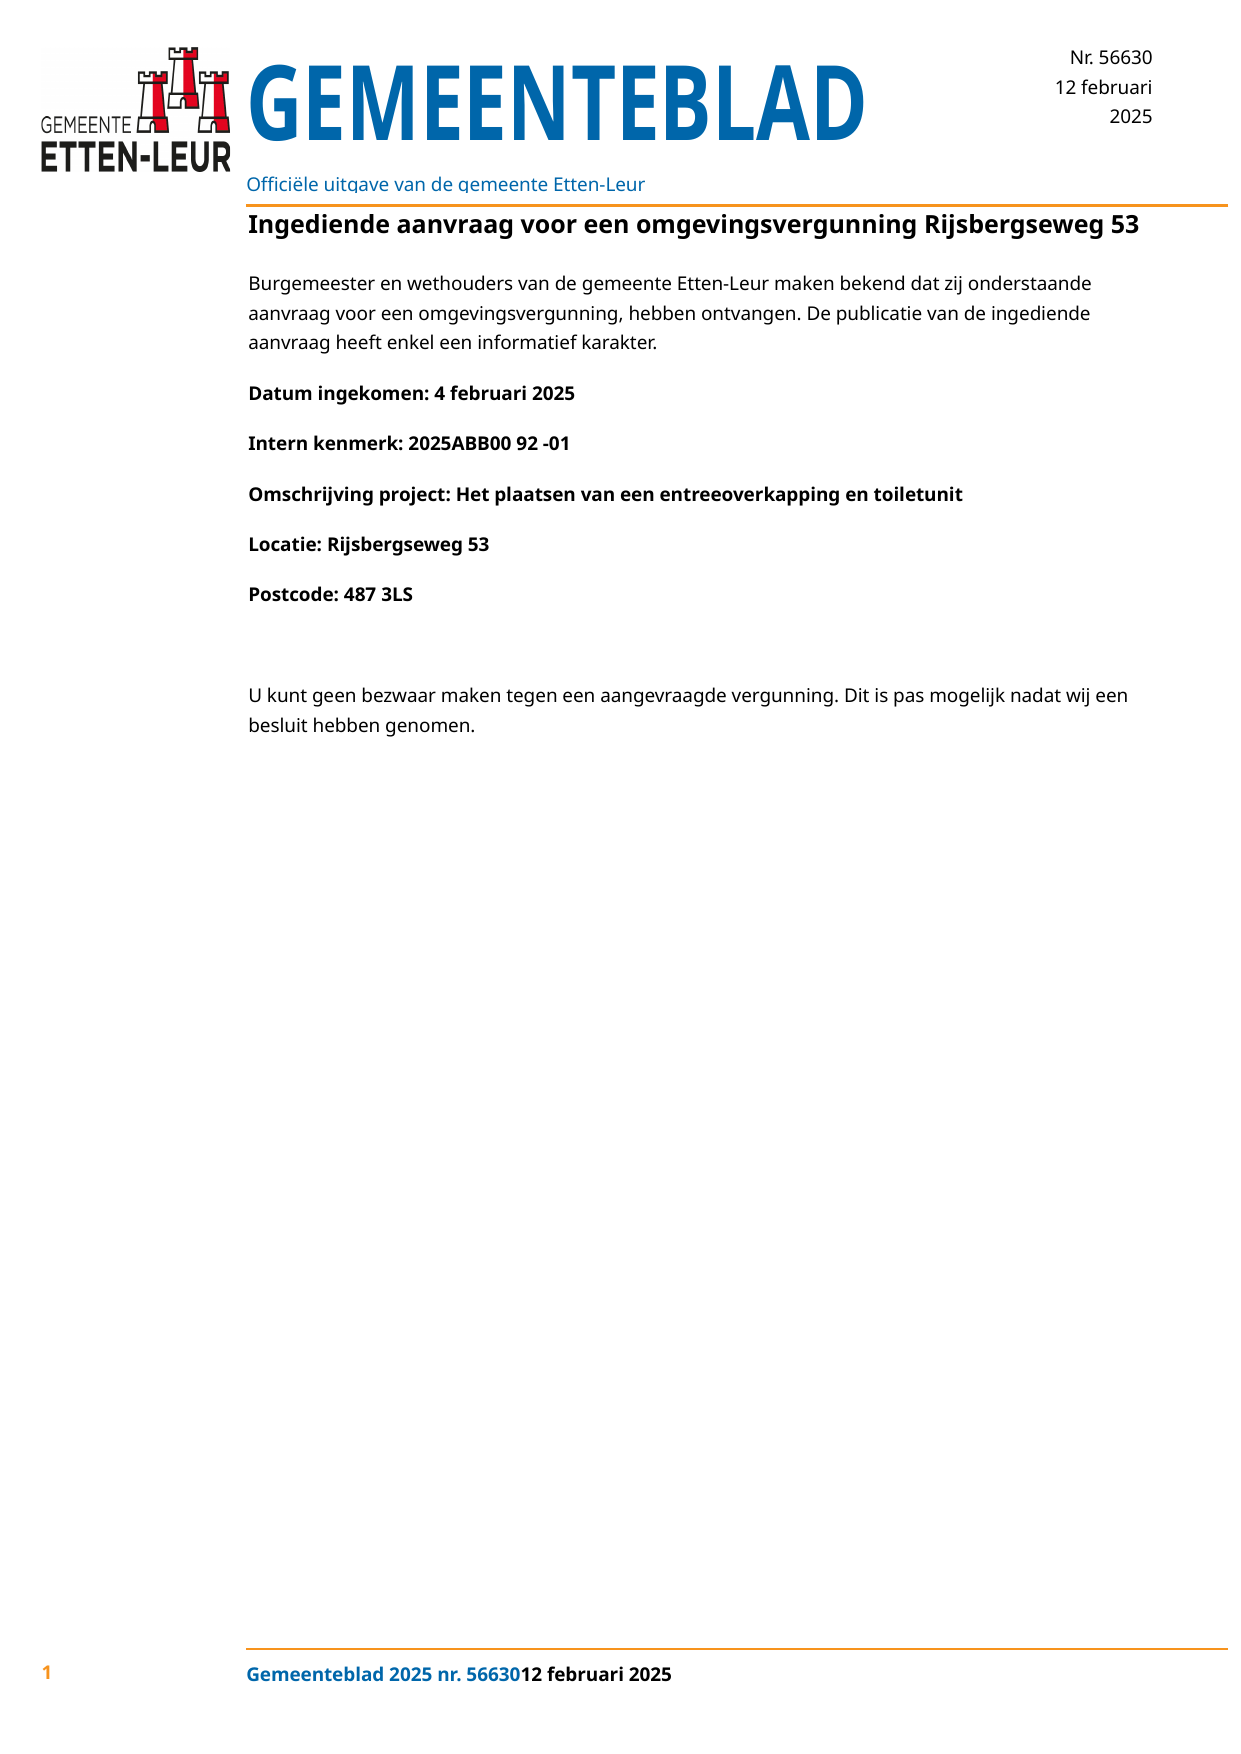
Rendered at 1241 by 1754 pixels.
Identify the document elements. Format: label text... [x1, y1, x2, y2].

text Postcode: 487 3LS [248, 582, 1152, 607]
text Omschrijving project: Het plaatsen van een entreeoverkapping en toiletunit [248, 481, 1152, 506]
text Datum ingekomen: 4 februari 2025 [248, 380, 1152, 406]
text U kunt geen bezwaar maken tegen een aangevraagde vergunning. Dit is pas mogelijk nadat wij een besluit hebben genomen. [248, 682, 1152, 738]
text Ingediende aanvraag voor een omgevingsvergunning Rijsbergseweg 53 [248, 207, 1152, 241]
text Burgemeester en wethouders van de gemeente Etten-Leur maken bekend dat zij onderstaande aanvraag voor een omgevingsvergunning, hebben ontvangen. De publicatie van de ingediende aanvraag heeft enkel een informatief karakter. [248, 270, 1152, 355]
text Locatie: Rijsbergseweg 53 [248, 531, 1152, 557]
picture [41, 47, 231, 172]
text Intern kenmerk: 2025ABB00 92 -01 [248, 430, 1152, 456]
